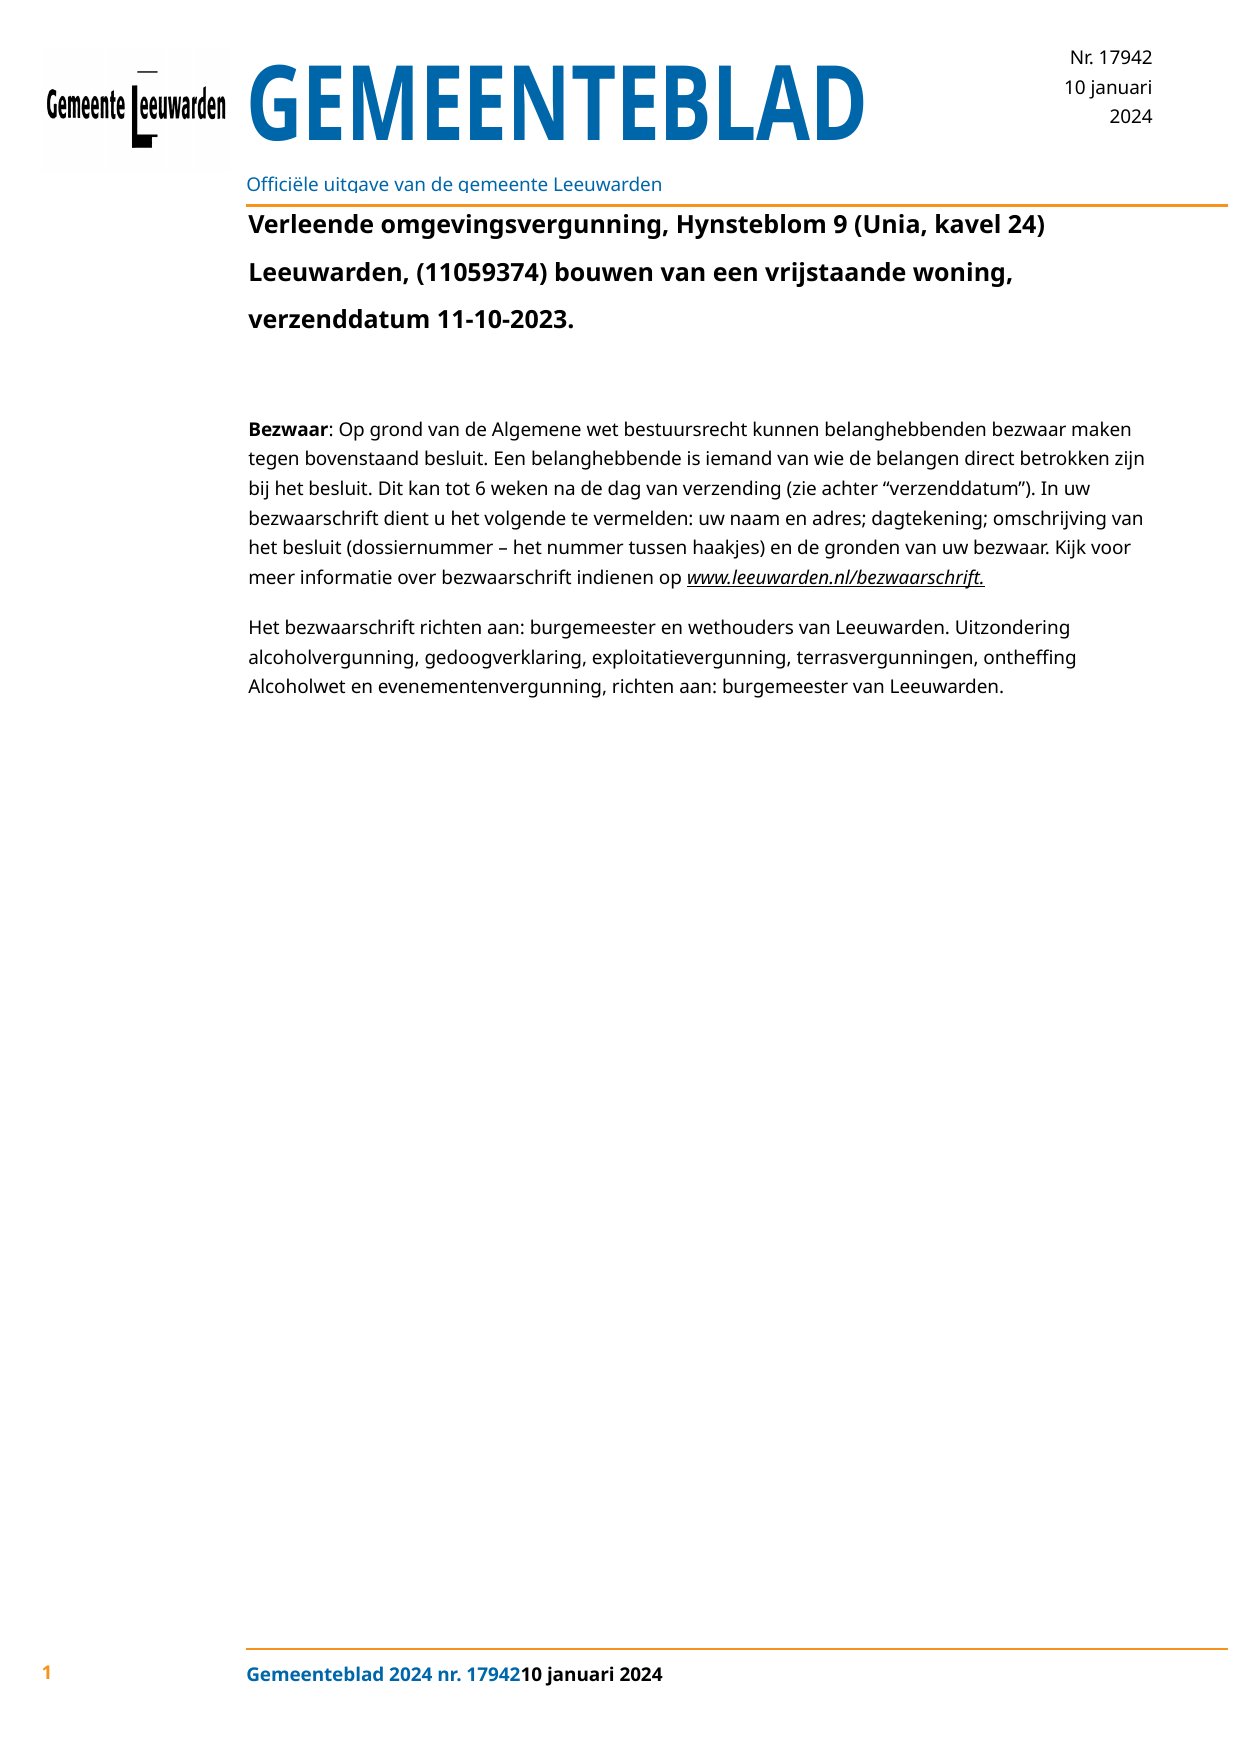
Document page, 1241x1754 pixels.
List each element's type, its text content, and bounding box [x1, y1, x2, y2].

picture [41, 47, 231, 172]
text Het bezwaarschrift richten aan: burgemeester en wethouders van Leeuwarden. Uitzondering alcoholvergunning, gedoogverklaring, exploitatievergunning, terrasvergunningen, ontheffing Alcoholwet en evenementenvergunning, richten aan: burgemeester van Leeuwarden. [248, 614, 1152, 699]
text Bezwaar: Op grond van de Algemene wet bestuursrecht kunnen belanghebbenden bezwaar maken tegen bovenstaand besluit. Een belanghebbende is iemand van wie de belangen direct betrokken zijn bij het besluit. Dit kan tot 6 weken na de dag van verzending (zie achter “verzenddatum”). In uw bezwaarschrift dient u het volgende te vermelden: uw naam en adres; dagtekening; omschrijving van het besluit (dossiernummer – het nummer tussen haakjes) en de gronden van uw bezwaar. Kijk voor meer informatie over bezwaarschrift indienen op www.leeuwarden.nl/bezwaarschrift. [248, 416, 1152, 589]
text Verleende omgevingsvergunning, Hynsteblom 9 (Unia, kavel 24) Leeuwarden, (11059374) bouwen van een vrijstaande woning, verzenddatum 11-10-2023. [248, 207, 1152, 336]
